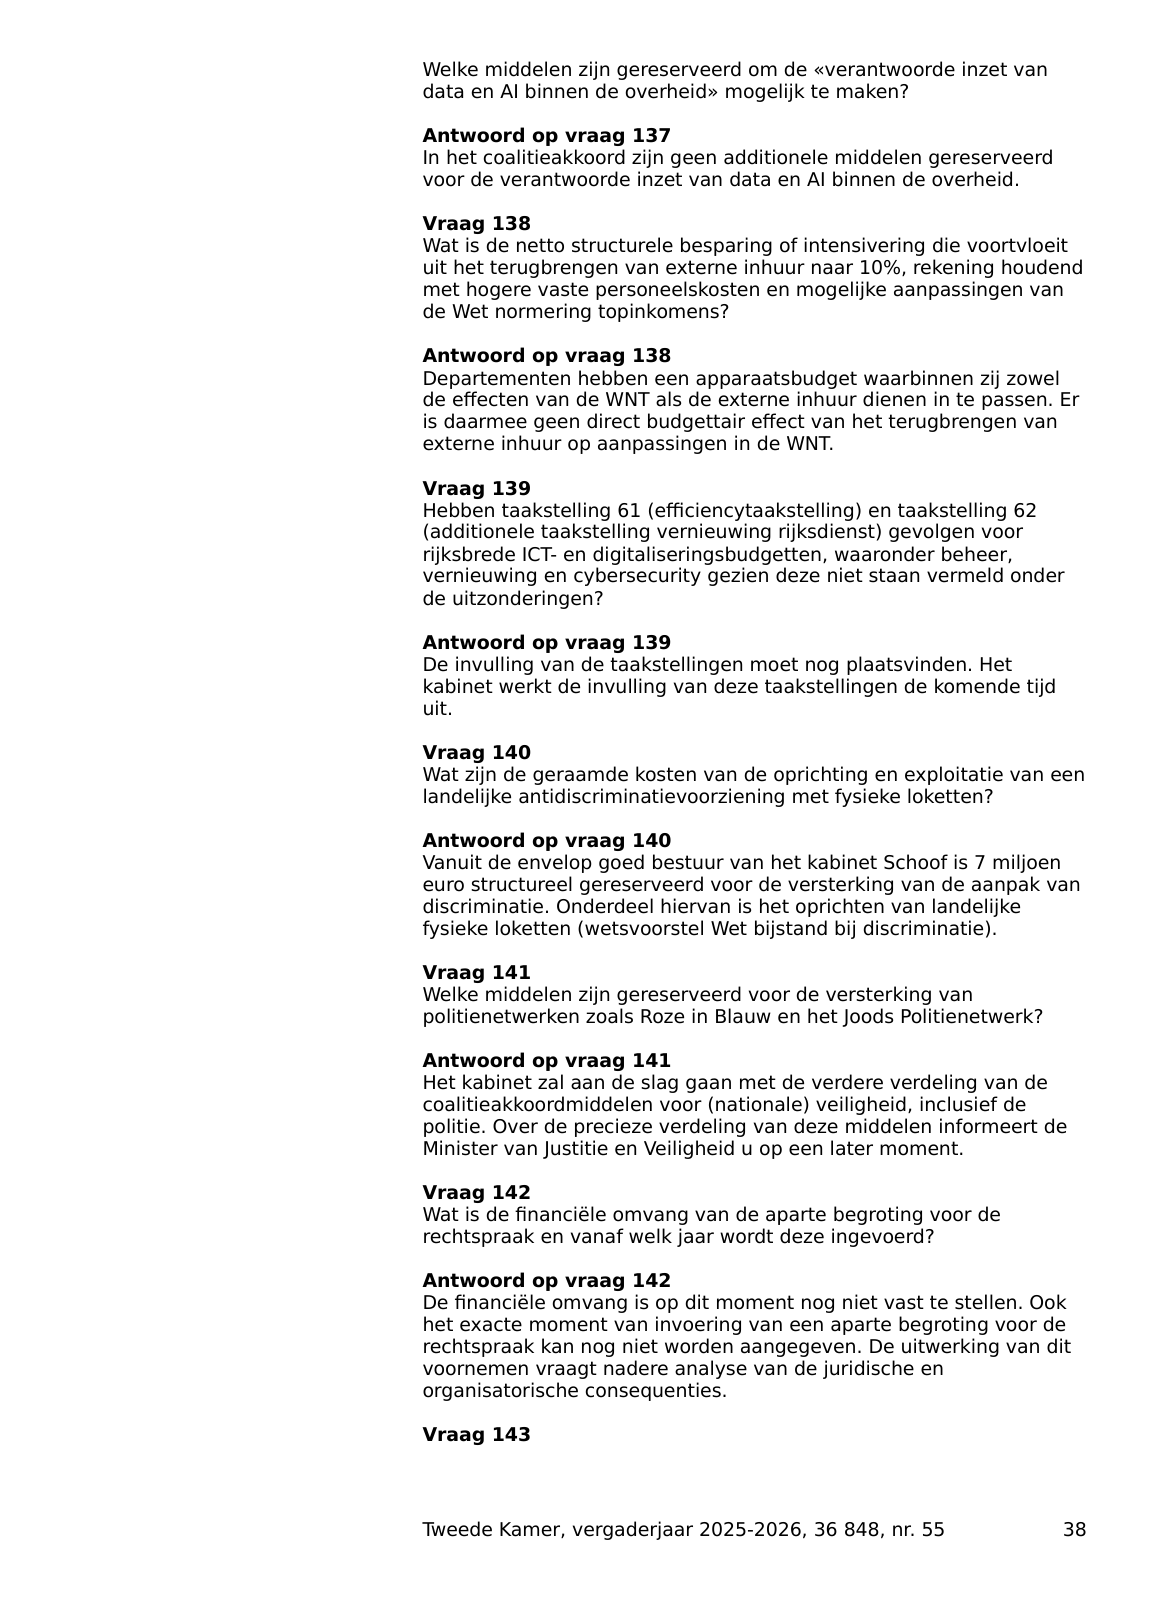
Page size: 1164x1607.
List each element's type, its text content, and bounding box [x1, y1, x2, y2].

text Hebben taakstelling 61 (efficiencytaakstelling) en taakstelling 62 (additionele taakstelling vernieuwing rijksdienst) gevolgen voor rijksbrede ICT- en digitaliseringsbudgetten, waaronder beheer, vernieuwing en cybersecurity gezien deze niet staan vermeld onder de uitzonderingen? [422, 499, 1087, 609]
text Wat zijn de geraamde kosten van de oprichting en exploitatie van een landelijke antidiscriminatievoorziening met fysieke loketten? [422, 764, 1087, 808]
text Het kabinet zal aan de slag gaan met de verdere verdeling van de coalitieakkoordmiddelen voor (nationale) veiligheid, inclusief de politie. Over de precieze verdeling van deze middelen informeert de Minister van Justitie en Veiligheid u op een later moment. [422, 1072, 1087, 1160]
text Vraag 142 [422, 1182, 1087, 1204]
text Departementen hebben een apparaatsbudget waarbinnen zij zowel de effecten van de WNT als de externe inhuur dienen in te passen. Er is daarmee geen direct budgettair effect van het terugbrengen van externe inhuur op aanpassingen in de WNT. [422, 367, 1087, 455]
text Antwoord op vraag 140 [422, 830, 1087, 852]
text Wat is de netto structurele besparing of intensivering die voortvloeit uit het terugbrengen van externe inhuur naar 10%, rekening houdend met hogere vaste personeelskosten en mogelijke aanpassingen van de Wet normering topinkomens? [422, 235, 1087, 323]
text De invulling van de taakstellingen moet nog plaatsvinden. Het kabinet werkt de invulling van deze taakstellingen de komende tijd uit. [422, 653, 1087, 719]
text Vraag 140 [422, 742, 1087, 764]
text De financiële omvang is op dit moment nog niet vast te stellen. Ook het exacte moment van invoering van een aparte begroting voor de rechtspraak kan nog niet worden aangegeven. De uitwerking van dit voornemen vraagt nadere analyse van de juridische en organisatorische consequenties. [422, 1292, 1087, 1402]
text Vanuit de envelop goed bestuur van het kabinet Schoof is 7 miljoen euro structureel gereserveerd voor de versterking van de aanpak van discriminatie. Onderdeel hiervan is het oprichten van landelijke fysieke loketten (wetsvoorstel Wet bijstand bij discriminatie). [422, 852, 1087, 940]
text Antwoord op vraag 138 [422, 345, 1087, 367]
text Welke middelen zijn gereserveerd om de «verantwoorde inzet van data en AI binnen de overheid» mogelijk te maken? [422, 59, 1087, 103]
text Antwoord op vraag 139 [422, 632, 1087, 653]
text Antwoord op vraag 141 [422, 1050, 1087, 1072]
text Vraag 143 [422, 1424, 1087, 1446]
text Antwoord op vraag 142 [422, 1270, 1087, 1292]
text Antwoord op vraag 137 [422, 125, 1087, 147]
text Vraag 141 [422, 962, 1087, 984]
text Vraag 139 [422, 477, 1087, 499]
text Welke middelen zijn gereserveerd voor de versterking van politienetwerken zoals Roze in Blauw en het Joods Politienetwerk? [422, 984, 1087, 1028]
text Vraag 138 [422, 213, 1087, 235]
text In het coalitieakkoord zijn geen additionele middelen gereserveerd voor de verantwoorde inzet van data en AI binnen de overheid. [422, 147, 1087, 191]
text Wat is de financiële omvang van de aparte begroting voor de rechtspraak en vanaf welk jaar wordt deze ingevoerd? [422, 1204, 1087, 1248]
